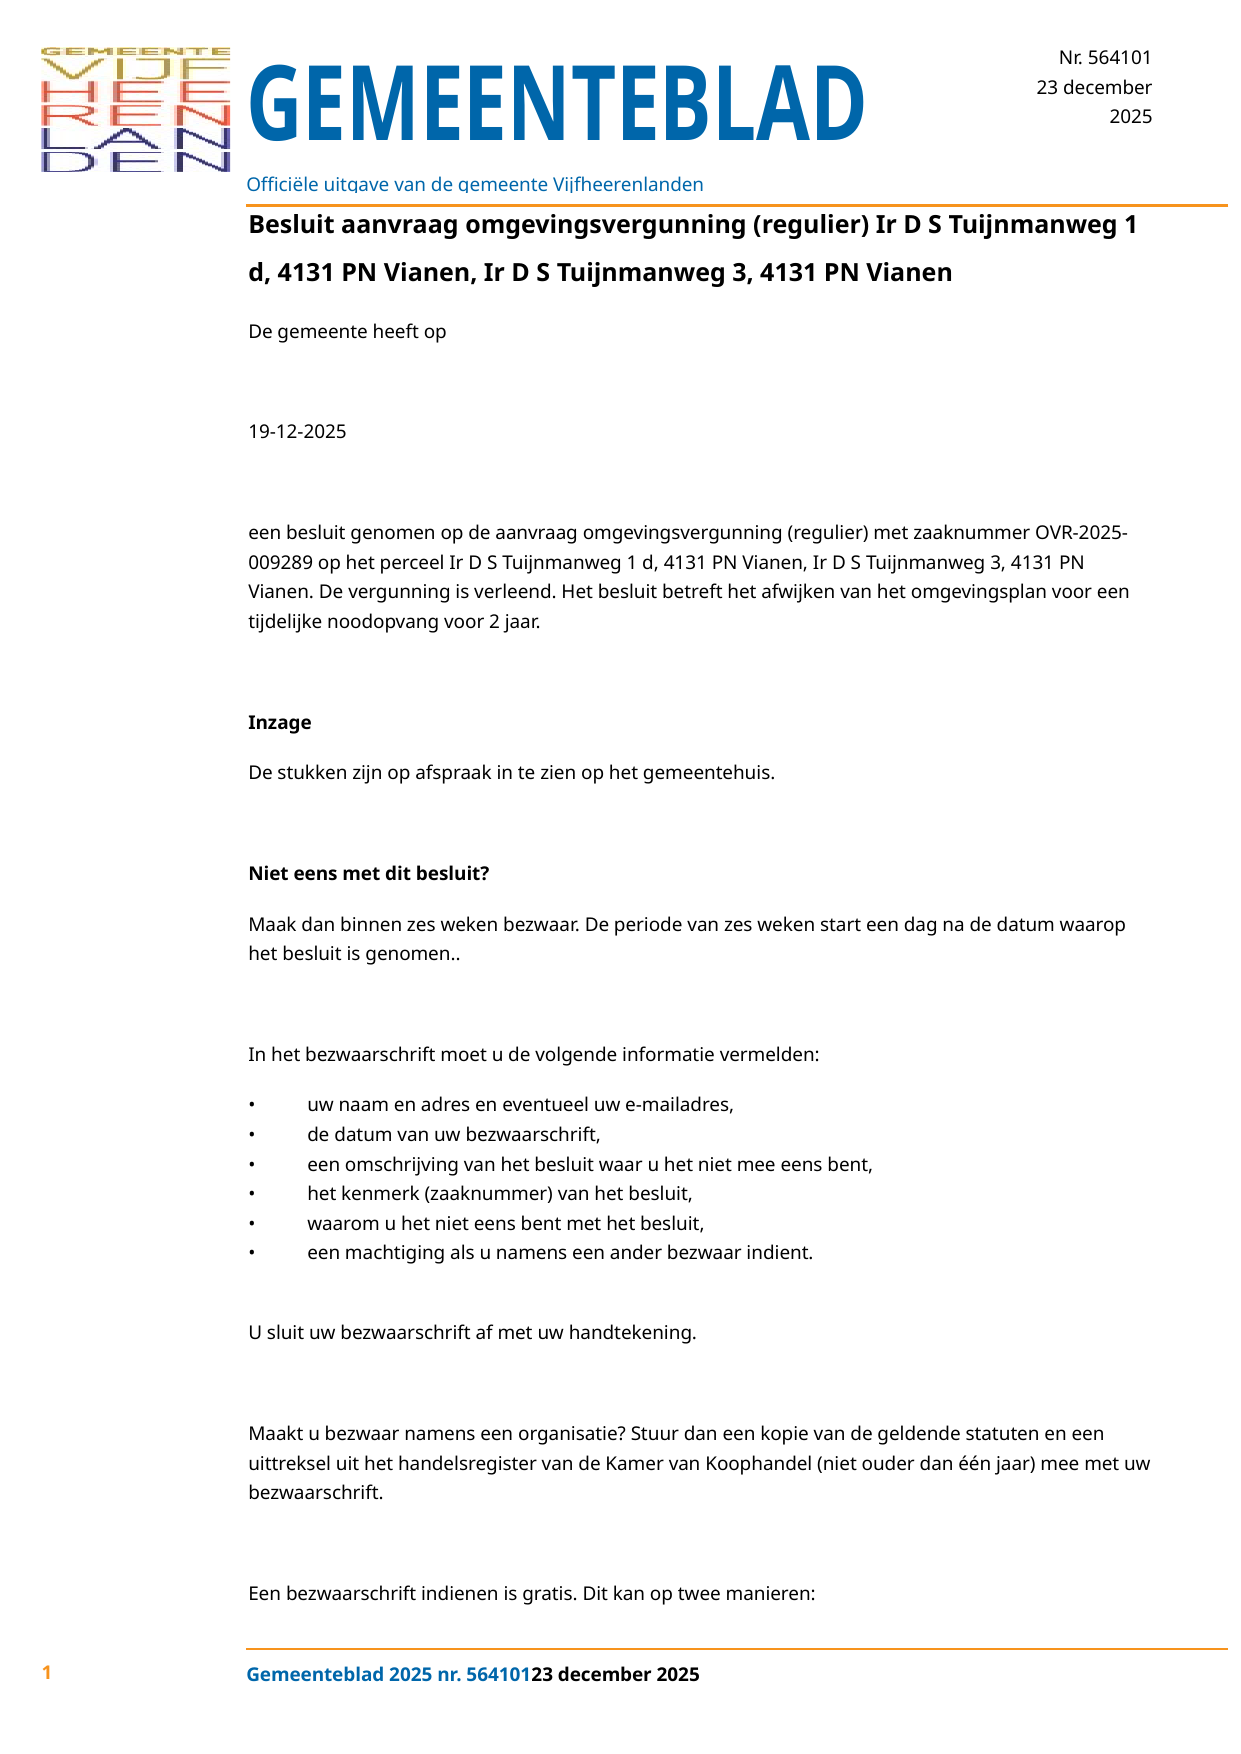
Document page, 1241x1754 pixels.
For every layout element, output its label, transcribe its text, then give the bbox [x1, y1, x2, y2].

picture [41, 47, 231, 172]
text Inzage [248, 709, 1152, 735]
text Een bezwaarschrift indienen is gratis. Dit kan op twee manieren: [248, 1580, 1152, 1606]
text Maak dan binnen zes weken bezwaar. De periode van zes weken start een dag na de datum waarop het besluit is genomen.. [248, 911, 1152, 966]
text U sluit uw bezwaarschrift af met uw handtekening. [248, 1319, 1152, 1345]
text De stukken zijn op afspraak in te zien op het gemeentehuis. [248, 759, 1152, 785]
text Maakt u bezwaar namens een organisatie? Stuur dan een kopie van de geldende statuten en een uittreksel uit het handelsregister van de Kamer van Koophandel (niet ouder dan één jaar) mee met uw bezwaarschrift. [248, 1420, 1152, 1505]
text 19-12-2025 [248, 419, 1152, 444]
text In het bezwaarschrift moet u de volgende informatie vermelden: [248, 1041, 1152, 1067]
list uw naam en adres en eventueel uw e-mailadres, [248, 1092, 1152, 1117]
list een machtiging als u namens een ander bezwaar indient. [248, 1239, 1152, 1265]
list de datum van uw bezwaarschrift, [248, 1121, 1152, 1147]
list waarom u het niet eens bent met het besluit, [248, 1210, 1152, 1236]
text Besluit aanvraag omgevingsvergunning (regulier) Ir D S Tuijnmanweg 1 d, 4131 PN Vianen, Ir D S Tuijnmanweg 3, 4131 PN Vianen [248, 207, 1152, 288]
text De gemeente heeft op [248, 318, 1152, 344]
text een besluit genomen op de aanvraag omgevingsvergunning (regulier) met zaaknummer OVR-2025-009289 op het perceel Ir D S Tuijnmanweg 1 d, 4131 PN Vianen, Ir D S Tuijnmanweg 3, 4131 PN Vianen. De vergunning is verleend. Het besluit betreft het afwijken van het omgevingsplan voor een tijdelijke noodopvang voor 2 jaar. [248, 519, 1152, 634]
list een omschrijving van het besluit waar u het niet mee eens bent, [248, 1151, 1152, 1177]
text Niet eens met dit besluit? [248, 860, 1152, 886]
list het kenmerk (zaaknummer) van het besluit, [248, 1180, 1152, 1206]
